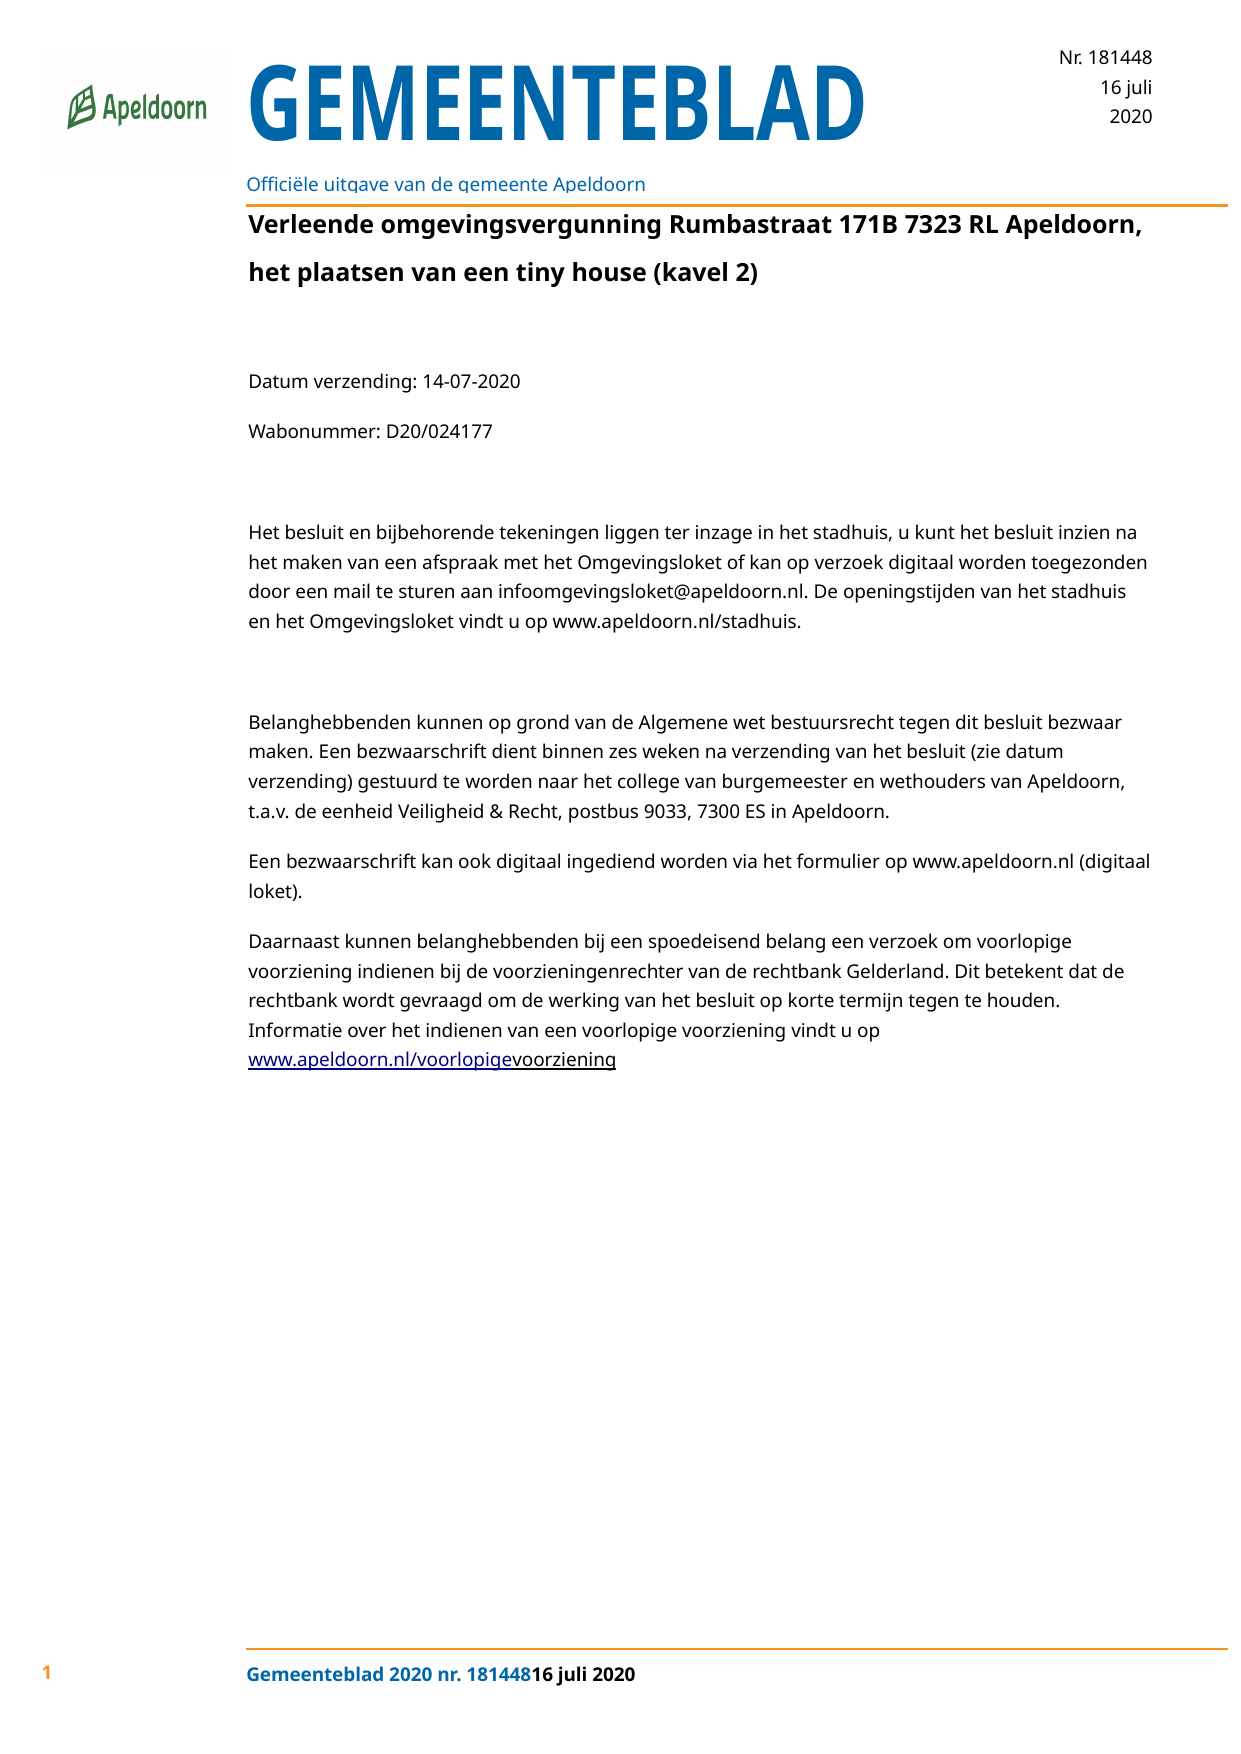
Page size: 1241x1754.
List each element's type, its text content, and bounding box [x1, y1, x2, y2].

picture [41, 47, 231, 172]
text Daarnaast kunnen belanghebbenden bij een spoedeisend belang een verzoek om voorlopige voorziening indienen bij de voorzieningenrechter van de rechtbank Gelderland. Dit betekent dat de rechtbank wordt gevraagd om de werking van het besluit op korte termijn tegen te houden. Informatie over het indienen van een voorlopige voorziening vindt u op www.apeldoorn.nl/voorlopigevoorziening [248, 928, 1152, 1072]
text Datum verzending: 14-07-2020 [248, 368, 1152, 394]
text Wabonummer: D20/024177 [248, 419, 1152, 444]
text Belanghebbenden kunnen op grond van de Algemene wet bestuursrecht tegen dit besluit bezwaar maken. Een bezwaarschrift dient binnen zes weken na verzending van het besluit (zie datum verzending) gestuurd te worden naar het college van burgemeester en wethouders van Apeldoorn, t.a.v. de eenheid Veiligheid & Recht, postbus 9033, 7300 ES in Apeldoorn. [248, 709, 1152, 824]
text Het besluit en bijbehorende tekeningen liggen ter inzage in het stadhuis, u kunt het besluit inzien na het maken van een afspraak met het Omgevingsloket of kan op verzoek digitaal worden toegezonden door een mail te sturen aan infoomgevingsloket@apeldoorn.nl. De openingstijden van het stadhuis en het Omgevingsloket vindt u op www.apeldoorn.nl/stadhuis. [248, 519, 1152, 634]
text Een bezwaarschrift kan ook digitaal ingediend worden via het formulier op www.apeldoorn.nl (digitaal loket). [248, 848, 1152, 904]
text Verleende omgevingsvergunning Rumbastraat 171B 7323 RL Apeldoorn, het plaatsen van een tiny house (kavel 2) [248, 207, 1152, 288]
